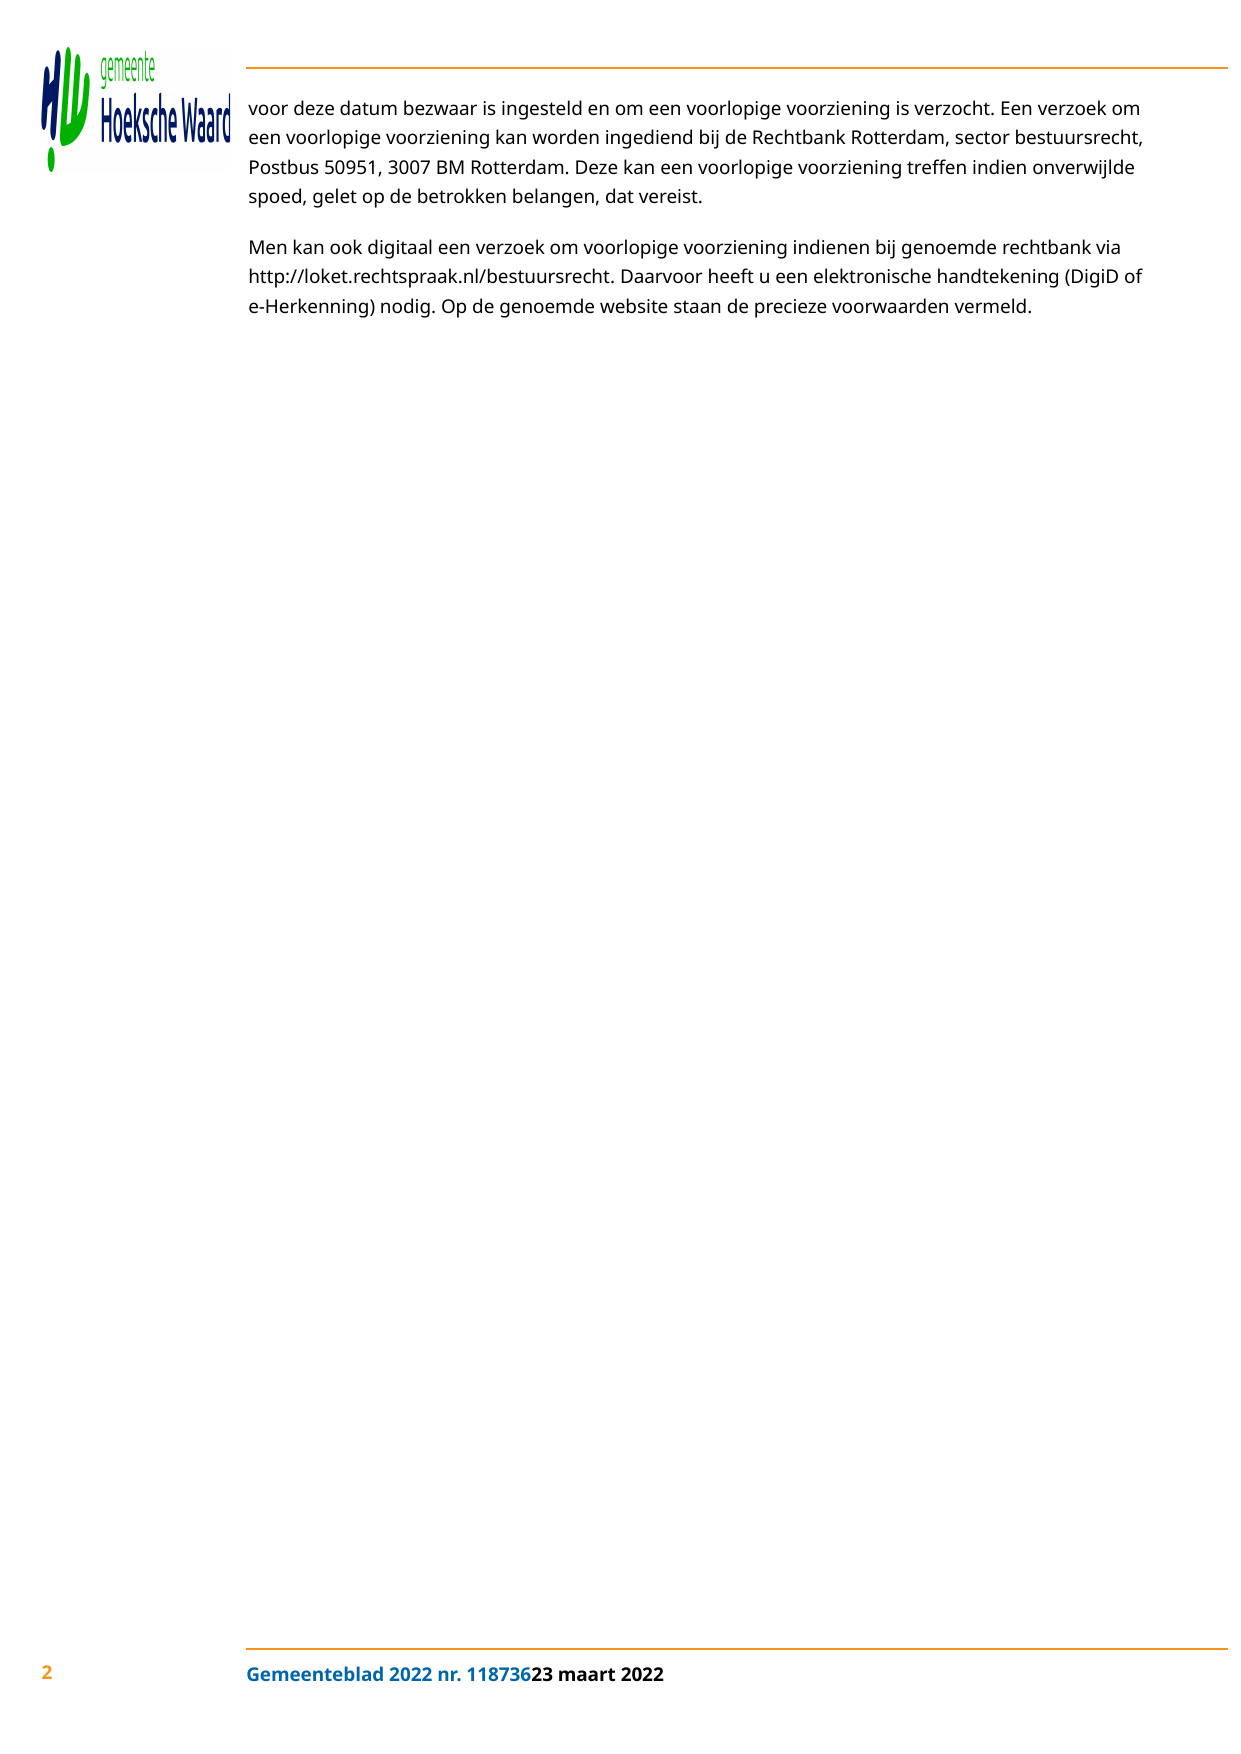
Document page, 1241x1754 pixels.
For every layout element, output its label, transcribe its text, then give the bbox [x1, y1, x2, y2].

picture [41, 47, 231, 172]
text voor deze datum bezwaar is ingesteld en om een voorlopige voorziening is verzocht. Een verzoek om een voorlopige voorziening kan worden ingediend bij de Rechtbank Rotterdam, sector bestuursrecht, Postbus 50951, 3007 BM Rotterdam. Deze kan een voorlopige voorziening treffen indien onverwijlde spoed, gelet op de betrokken belangen, dat vereist. [248, 95, 1152, 209]
text Men kan ook digitaal een verzoek om voorlopige voorziening indienen bij genoemde rechtbank via http://loket.rechtspraak.nl/bestuursrecht. Daarvoor heeft u een elektronische handtekening (DigiD of e-Herkenning) nodig. Op de genoemde website staan de precieze voorwaarden vermeld. [248, 234, 1152, 319]
